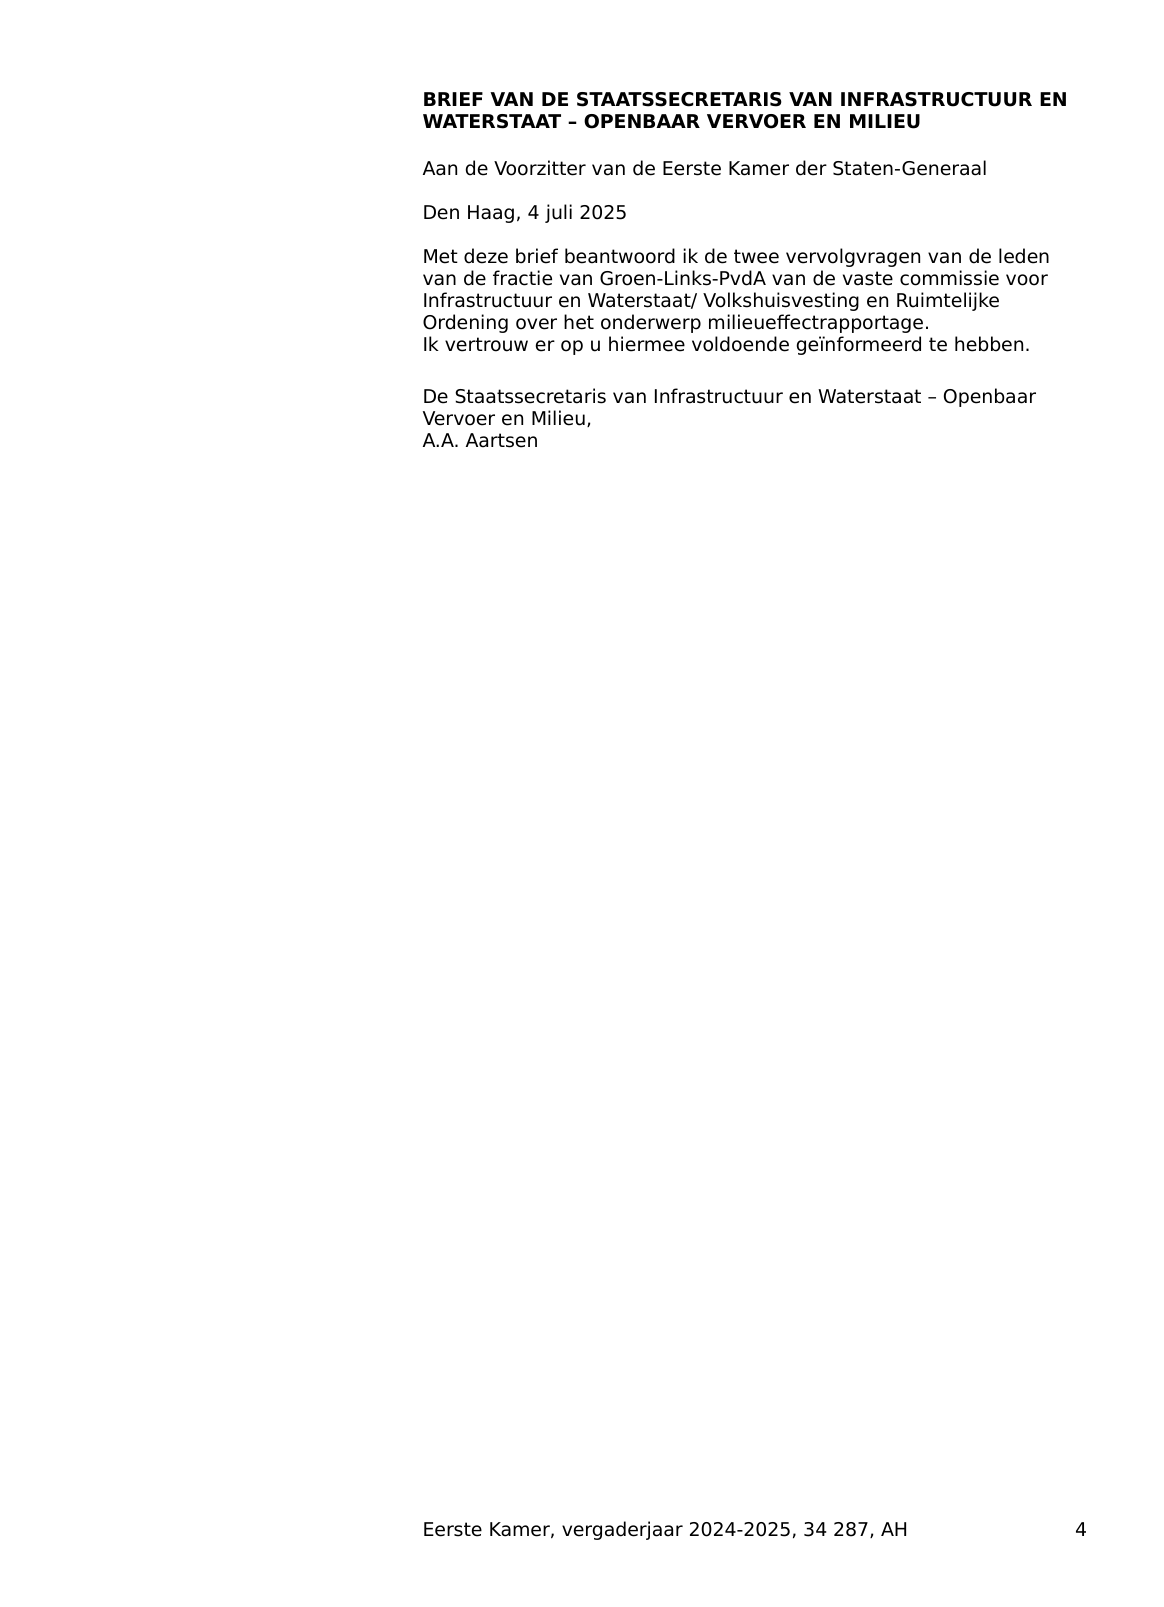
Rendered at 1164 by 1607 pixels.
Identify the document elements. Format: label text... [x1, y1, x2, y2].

text Ik vertrouw er op u hiermee voldoende geïnformeerd te hebben. [422, 334, 1087, 356]
text De Staatssecretaris van Infrastructuur en Waterstaat – Openbaar Vervoer en Milieu, A.A. Aartsen [422, 386, 1087, 452]
text Met deze brief beantwoord ik de twee vervolgvragen van de leden van de fractie van Groen-Links-PvdA van de vaste commissie voor Infrastructuur en Waterstaat/ Volkshuisvesting en Ruimtelijke Ordening over het onderwerp milieueffectrapportage. [422, 246, 1087, 334]
text Aan de Voorzitter van de Eerste Kamer der Staten-Generaal [422, 158, 1087, 180]
subtitle BRIEF VAN DE STAATSSECRETARIS VAN INFRASTRUCTUUR EN WATERSTAAT – OPENBAAR VERVOER EN MILIEU [422, 89, 1087, 133]
text Den Haag, 4 juli 2025 [422, 202, 1087, 224]
